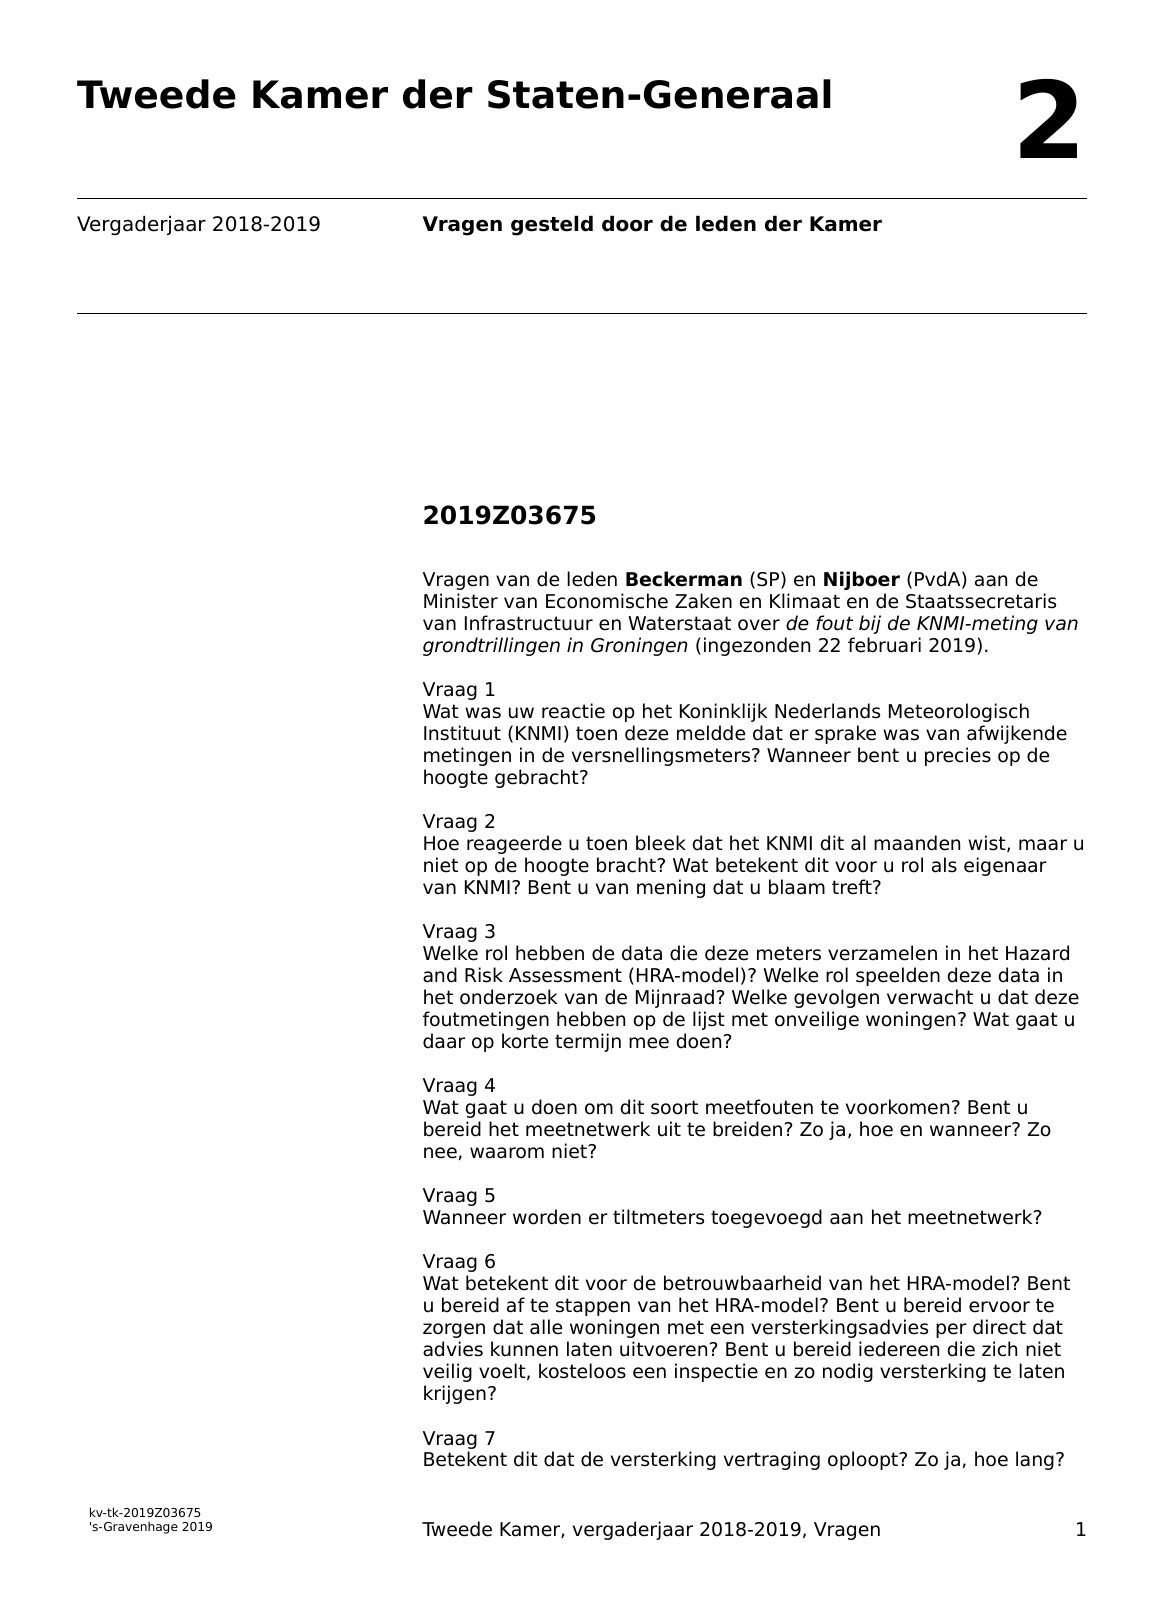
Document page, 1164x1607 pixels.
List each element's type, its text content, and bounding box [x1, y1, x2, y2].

text Welke rol hebben de data die deze meters verzamelen in het Hazard and Risk Assessment (HRA-model)? Welke rol speelden deze data in het onderzoek van de Mijnraad? Welke gevolgen verwacht u dat deze foutmetingen hebben op de lijst met onveilige woningen? Wat gaat u daar op korte termijn mee doen? [422, 943, 1087, 1053]
text Vraag 7 [422, 1427, 1087, 1449]
table_header 2 [886, 59, 1087, 198]
text 's-Gravenhage 2019 [88, 1520, 323, 1534]
table_cell Vragen gesteld door de leden der Kamer [422, 199, 1087, 313]
text 2019Z03675 [422, 501, 1087, 531]
text Wat betekent dit voor de betrouwbaarheid van het HRA-model? Bent u bereid af te stappen van het HRA-model? Bent u bereid ervoor te zorgen dat alle woningen met een versterkingsadvies per direct dat advies kunnen laten uitvoeren? Bent u bereid iedereen die zich niet veilig voelt, kosteloos een inspectie en zo nodig versterking te laten krijgen? [422, 1273, 1087, 1405]
text Vraag 4 [422, 1075, 1087, 1097]
table_header Tweede Kamer der Staten-Generaal [77, 59, 886, 198]
text Vraag 3 [422, 921, 1087, 943]
text Wat gaat u doen om dit soort meetfouten te voorkomen? Bent u bereid het meetnetwerk uit te breiden? Zo ja, hoe en wanneer? Zo nee, waarom niet? [422, 1097, 1087, 1163]
table_cell Vergaderjaar 2018-2019 [77, 199, 422, 313]
text Vraag 1 [422, 679, 1087, 701]
text Vraag 6 [422, 1251, 1087, 1273]
text Vragen van de leden Beckerman (SP) en Nijboer (PvdA) aan de Minister van Economische Zaken en Klimaat en de Staatssecretaris van Infrastructuur en Waterstaat over de fout bij de KNMI-meting van grondtrillingen in Groningen (ingezonden 22 februari 2019). [422, 569, 1087, 657]
text Wat was uw reactie op het Koninklijk Nederlands Meteorologisch Instituut (KNMI) toen deze meldde dat er sprake was van afwijkende metingen in de versnellingsmeters? Wanneer bent u precies op de hoogte gebracht? [422, 701, 1087, 789]
text kv-tk-2019Z03675 [88, 1506, 323, 1520]
text Hoe reageerde u toen bleek dat het KNMI dit al maanden wist, maar u niet op de hoogte bracht? Wat betekent dit voor u rol als eigenaar van KNMI? Bent u van mening dat u blaam treft? [422, 833, 1087, 899]
text Vraag 2 [422, 811, 1087, 833]
text Betekent dit dat de versterking vertraging oploopt? Zo ja, hoe lang? [422, 1449, 1087, 1471]
text Vraag 5 [422, 1185, 1087, 1207]
text Wanneer worden er tiltmeters toegevoegd aan het meetnetwerk? [422, 1207, 1087, 1229]
